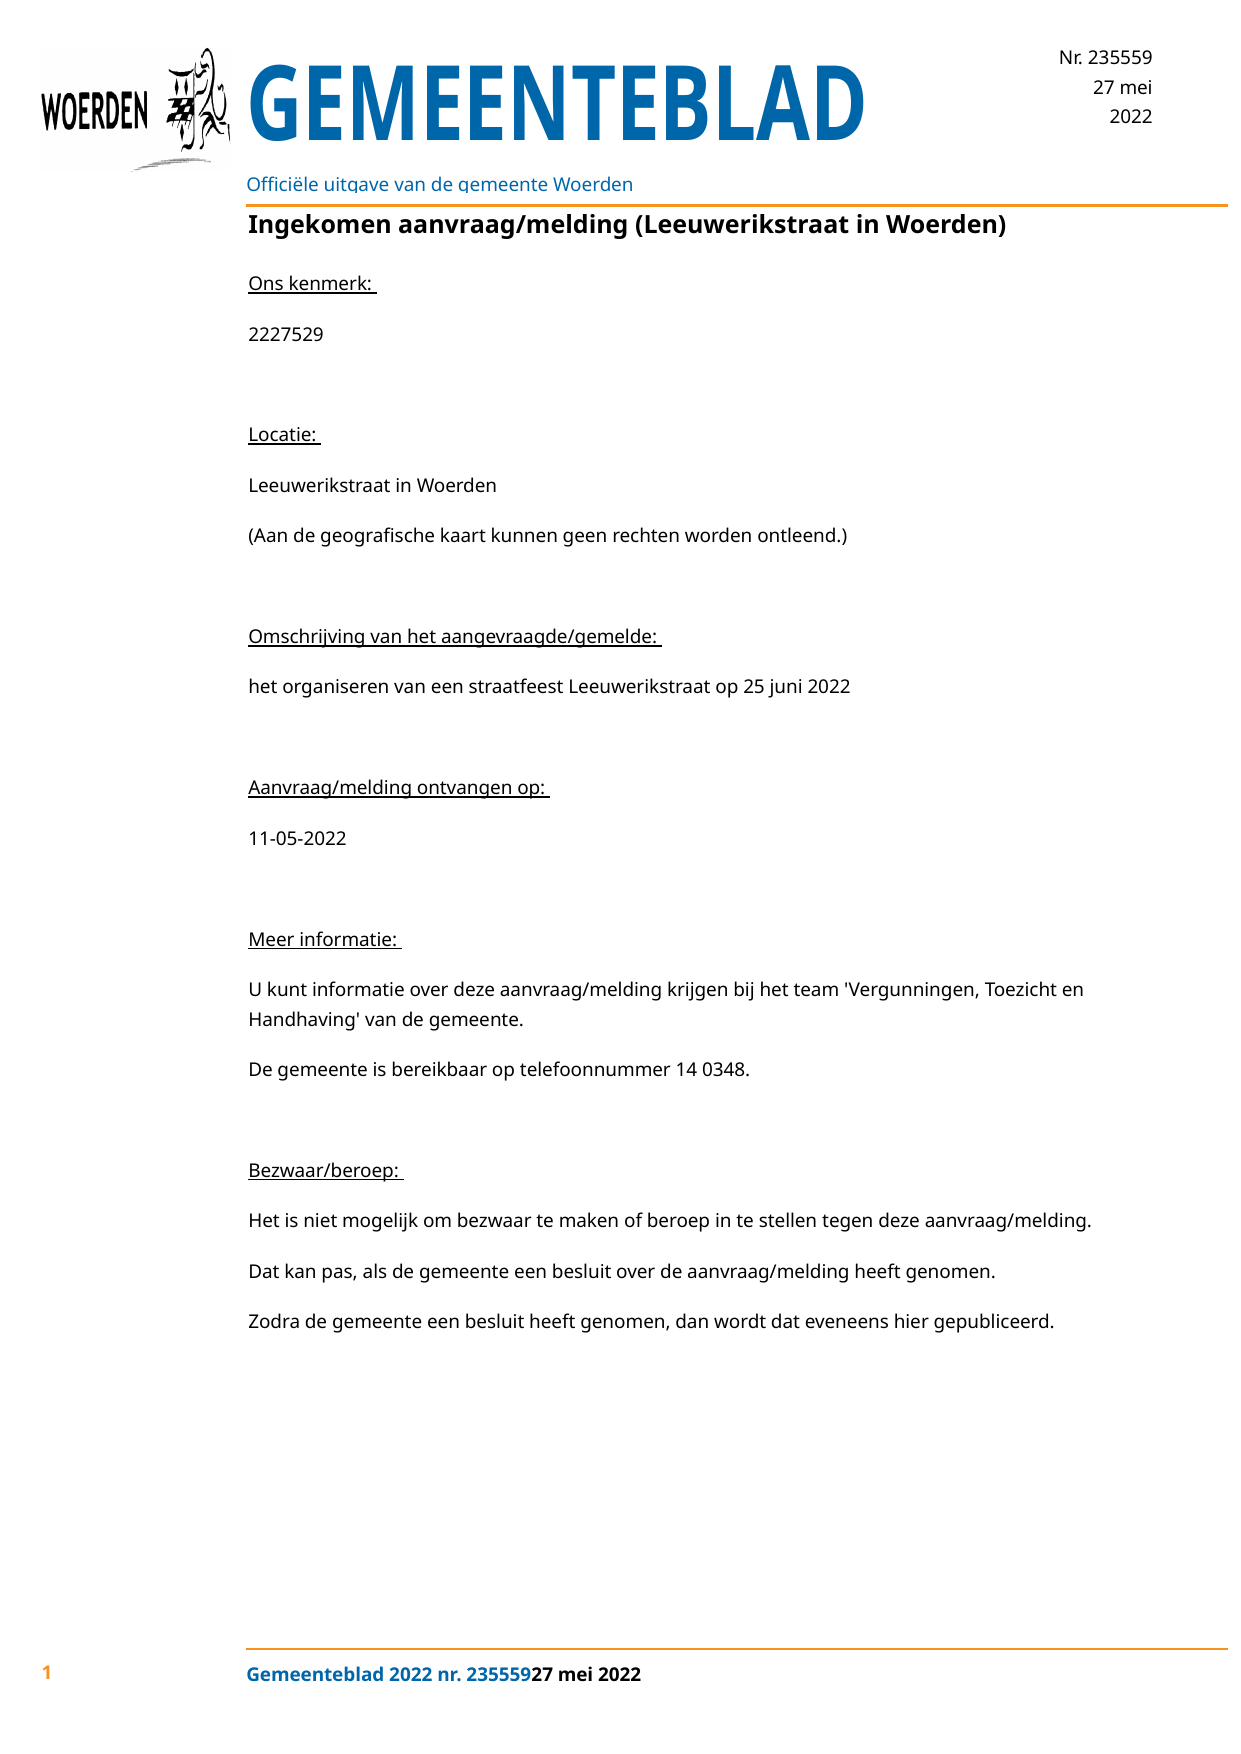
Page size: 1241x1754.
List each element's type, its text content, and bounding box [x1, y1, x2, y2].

text Aanvraag/melding ontvangen op: [248, 774, 1152, 800]
text 11-05-2022 [248, 825, 1152, 851]
text Ons kenmerk: [248, 270, 1152, 296]
text Leeuwerikstraat in Woerden [248, 472, 1152, 498]
text De gemeente is bereikbaar op telefoonnummer 14 0348. [248, 1056, 1152, 1082]
text Ingekomen aanvraag/melding (Leeuwerikstraat in Woerden) [248, 207, 1152, 241]
text U kunt informatie over deze aanvraag/melding krijgen bij het team 'Vergunningen, Toezicht en Handhaving' van de gemeente. [248, 976, 1152, 1031]
text Dat kan pas, als de gemeente een besluit over de aanvraag/melding heeft genomen. [248, 1258, 1152, 1283]
text Bezwaar/beroep: [248, 1157, 1152, 1183]
text Omschrijving van het aangevraagde/gemelde: [248, 623, 1152, 649]
picture [41, 47, 231, 172]
text 2227529 [248, 321, 1152, 346]
text het organiseren van een straatfeest Leeuwerikstraat op 25 juni 2022 [248, 674, 1152, 699]
text Meer informatie: [248, 926, 1152, 951]
text Het is niet mogelijk om bezwaar te maken of beroep in te stellen tegen deze aanvraag/melding. [248, 1207, 1152, 1233]
text (Aan de geografische kaart kunnen geen rechten worden ontleend.) [248, 522, 1152, 548]
text Zodra de gemeente een besluit heeft genomen, dan wordt dat eveneens hier gepubliceerd. [248, 1308, 1152, 1334]
text Locatie: [248, 422, 1152, 447]
